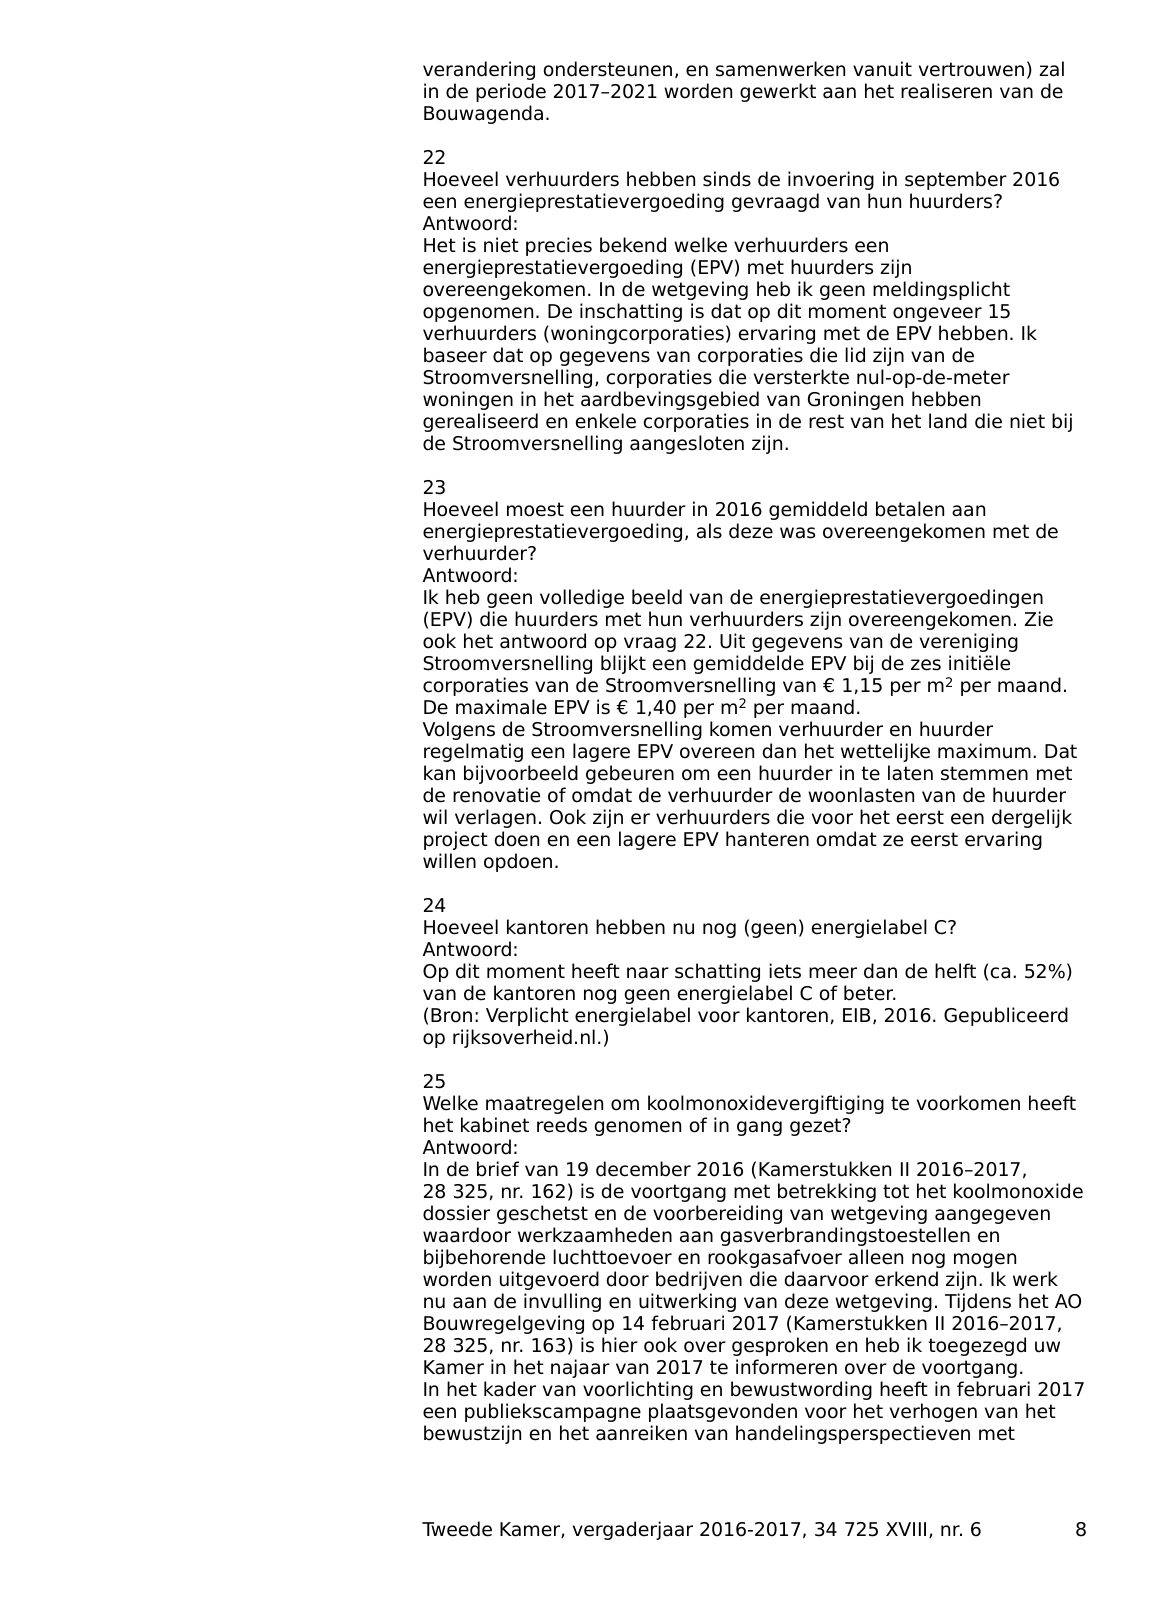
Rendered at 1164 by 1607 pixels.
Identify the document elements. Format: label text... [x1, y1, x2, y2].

text Antwoord: [422, 1137, 1087, 1159]
text 24 [422, 895, 1087, 917]
text Hoeveel verhuurders hebben sinds de invoering in september 2016 een energieprestatievergoeding gevraagd van hun huurders? [422, 169, 1087, 213]
text In de brief van 19 december 2016 (Kamerstukken II 2016–2017, 28 325, nr. 162) is de voortgang met betrekking tot het koolmonoxide dossier geschetst en de voorbereiding van wetgeving aangegeven waardoor werkzaamheden aan gasverbrandingstoestellen en bijbehorende luchttoevoer en rookgasafvoer alleen nog mogen worden uitgevoerd door bedrijven die daarvoor erkend zijn. Ik werk nu aan de invulling en uitwerking van deze wetgeving. Tijdens het AO Bouwregelgeving op 14 februari 2017 (Kamerstukken II 2016–2017, 28 325, nr. 163) is hier ook over gesproken en heb ik toegezegd uw Kamer in het najaar van 2017 te informeren over de voortgang. [422, 1159, 1087, 1379]
text Antwoord: [422, 213, 1087, 235]
text Antwoord: [422, 939, 1087, 961]
text Antwoord: [422, 565, 1087, 587]
text In het kader van voorlichting en bewustwording heeft in februari 2017 een publiekscampagne plaatsgevonden voor het verhogen van het bewustzijn en het aanreiken van handelingsperspectieven met [422, 1379, 1087, 1444]
text 25 [422, 1071, 1087, 1093]
text Het is niet precies bekend welke verhuurders een energieprestatievergoeding (EPV) met huurders zijn overeengekomen. In de wetgeving heb ik geen meldingsplicht opgenomen. De inschatting is dat op dit moment ongeveer 15 verhuurders (woningcorporaties) ervaring met de EPV hebben. Ik baseer dat op gegevens van corporaties die lid zijn van de Stroomversnelling, corporaties die versterkte nul-op-de-meter woningen in het aardbevingsgebied van Groningen hebben gerealiseerd en enkele corporaties in de rest van het land die niet bij de Stroomversnelling aangesloten zijn. [422, 235, 1087, 455]
text Ik heb geen volledige beeld van de energieprestatievergoedingen (EPV) die huurders met hun verhuurders zijn overeengekomen. Zie ook het antwoord op vraag 22. Uit gegevens van de vereniging Stroomversnelling blijkt een gemiddelde EPV bij de zes initiële corporaties van de Stroomversnelling van € 1,15 per m2 per maand. De maximale EPV is € 1,40 per m2 per maand. [422, 587, 1087, 719]
text 22 [422, 147, 1087, 169]
text Hoeveel moest een huurder in 2016 gemiddeld betalen aan energieprestatievergoeding, als deze was overeengekomen met de verhuurder? [422, 499, 1087, 565]
text Volgens de Stroomversnelling komen verhuurder en huurder regelmatig een lagere EPV overeen dan het wettelijke maximum. Dat kan bijvoorbeeld gebeuren om een huurder in te laten stemmen met de renovatie of omdat de verhuurder de woonlasten van de huurder wil verlagen. Ook zijn er verhuurders die voor het eerst een dergelijk project doen en een lagere EPV hanteren omdat ze eerst ervaring willen opdoen. [422, 719, 1087, 873]
text verandering ondersteunen, en samenwerken vanuit vertrouwen) zal in de periode 2017–2021 worden gewerkt aan het realiseren van de Bouwagenda. [422, 59, 1087, 125]
text (Bron: Verplicht energielabel voor kantoren, EIB, 2016. Gepubliceerd op rijksoverheid.nl.) [422, 1005, 1087, 1049]
text Welke maatregelen om koolmonoxidevergiftiging te voorkomen heeft het kabinet reeds genomen of in gang gezet? [422, 1093, 1087, 1137]
text 23 [422, 477, 1087, 499]
text Op dit moment heeft naar schatting iets meer dan de helft (ca. 52%) van de kantoren nog geen energielabel C of beter. [422, 961, 1087, 1005]
text Hoeveel kantoren hebben nu nog (geen) energielabel C? [422, 917, 1087, 939]
